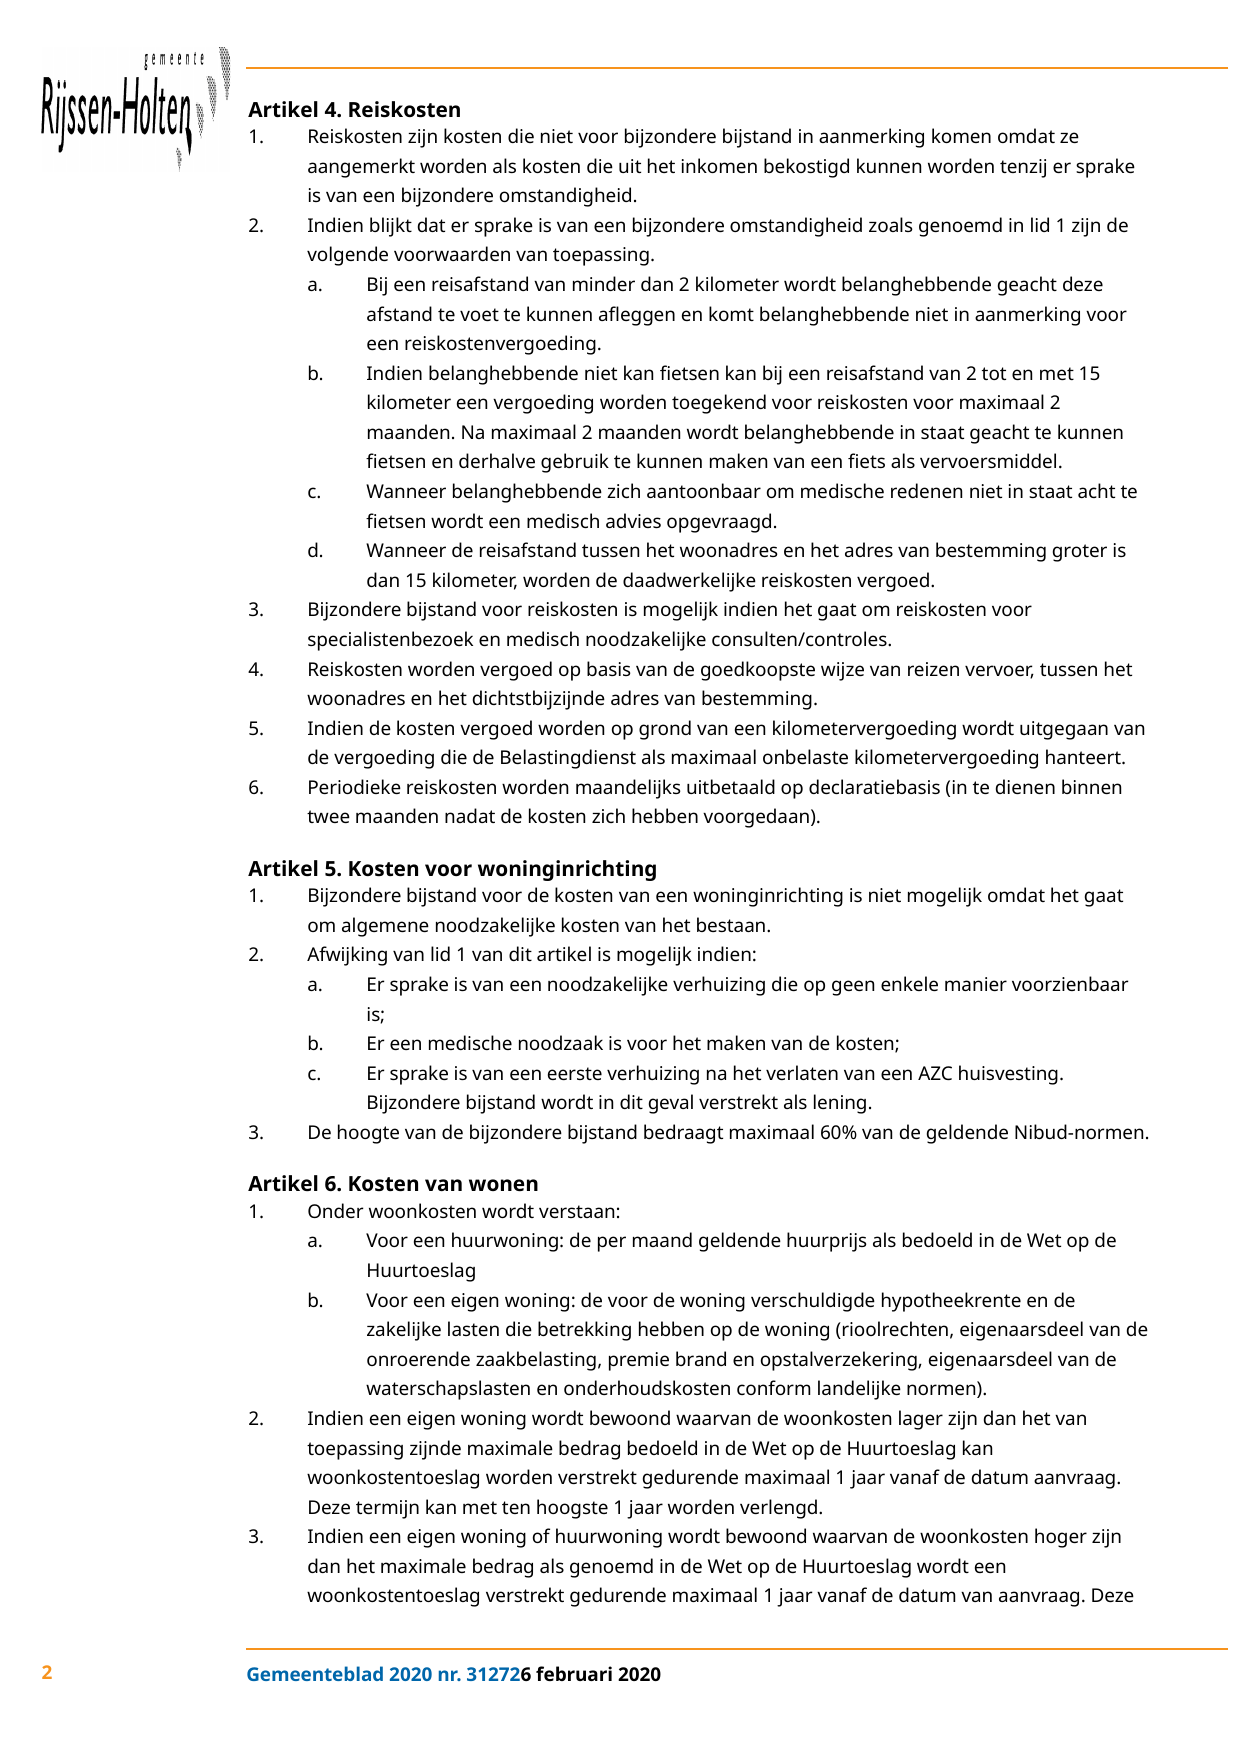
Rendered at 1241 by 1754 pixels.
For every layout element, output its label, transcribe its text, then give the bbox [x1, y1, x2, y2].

list Er een medische noodzaak is voor het maken van de kosten; [307, 1030, 1152, 1056]
list Wanneer belanghebbende zich aantoonbaar om medische redenen niet in staat acht te fietsen wordt een medisch advies opgevraagd. [307, 478, 1152, 533]
list Wanneer de reisafstand tussen het woonadres en het adres van bestemming groter is dan 15 kilometer, worden de daadwerkelijke reiskosten vergoed. [307, 537, 1152, 593]
text Artikel 6. Kosten van wonen [248, 1169, 1152, 1198]
text Artikel 5. Kosten voor woninginrichting [248, 854, 1152, 882]
list Voor een eigen woning: de voor de woning verschuldigde hypotheekrente en de zakelijke lasten die betrekking hebben op de woning (rioolrechten, eigenaarsdeel van de onroerende zaakbelasting, premie brand en opstalverzekering, eigenaarsdeel van de waterschapslasten en onderhoudskosten conform landelijke normen). [307, 1287, 1152, 1401]
list De hoogte van de bijzondere bijstand bedraagt maximaal 60% van de geldende Nibud-normen. [248, 1119, 1152, 1145]
list Afwijking van lid 1 van dit artikel is mogelijk indien: [248, 942, 1152, 967]
list Indien blijkt dat er sprake is van een bijzondere omstandigheid zoals genoemd in lid 1 zijn de volgende voorwaarden van toepassing. [248, 212, 1152, 267]
list Indien belanghebbende niet kan fietsen kan bij een reisafstand van 2 tot en met 15 kilometer een vergoeding worden toegekend voor reiskosten voor maximaal 2 maanden. Na maximaal 2 maanden wordt belanghebbende in staat geacht te kunnen fietsen en derhalve gebruik te kunnen maken van een fiets als vervoersmiddel. [307, 360, 1152, 474]
list Reiskosten worden vergoed op basis van de goedkoopste wijze van reizen vervoer, tussen het woonadres en het dichtstbijzijnde adres van bestemming. [248, 656, 1152, 711]
list Reiskosten zijn kosten die niet voor bijzondere bijstand in aanmerking komen omdat ze aangemerkt worden als kosten die uit het inkomen bekostigd kunnen worden tenzij er sprake is van een bijzondere omstandigheid. [248, 123, 1152, 208]
list Er sprake is van een eerste verhuizing na het verlaten van een AZC huisvesting. Bijzondere bijstand wordt in dit geval verstrekt als lening. [307, 1060, 1152, 1115]
list Er sprake is van een noodzakelijke verhuizing die op geen enkele manier voorzienbaar is; [307, 971, 1152, 1027]
list Onder woonkosten wordt verstaan: [248, 1198, 1152, 1224]
text Artikel 4. Reiskosten [248, 95, 1152, 123]
list Indien een eigen woning of huurwoning wordt bewoond waarvan de woonkosten hoger zijn dan het maximale bedrag als genoemd in de Wet op de Huurtoeslag wordt een woonkostentoeslag verstrekt gedurende maximaal 1 jaar vanaf de datum van aanvraag. Deze [248, 1523, 1152, 1608]
list Bijzondere bijstand voor de kosten van een woninginrichting is niet mogelijk omdat het gaat om algemene noodzakelijke kosten van het bestaan. [248, 882, 1152, 938]
list Bij een reisafstand van minder dan 2 kilometer wordt belanghebbende geacht deze afstand te voet te kunnen afleggen en komt belanghebbende niet in aanmerking voor een reiskostenvergoeding. [307, 271, 1152, 356]
list Voor een huurwoning: de per maand geldende huurprijs als bedoeld in de Wet op de Huurtoeslag [307, 1228, 1152, 1283]
list Indien een eigen woning wordt bewoond waarvan de woonkosten lager zijn dan het van toepassing zijnde maximale bedrag bedoeld in de Wet op de Huurtoeslag kan woonkostentoeslag worden verstrekt gedurende maximaal 1 jaar vanaf de datum aanvraag. Deze termijn kan met ten hoogste 1 jaar worden verlengd. [248, 1405, 1152, 1519]
list Indien de kosten vergoed worden op grond van een kilometervergoeding wordt uitgegaan van de vergoeding die de Belastingdienst als maximaal onbelaste kilometervergoeding hanteert. [248, 715, 1152, 770]
picture [41, 47, 231, 172]
list Periodieke reiskosten worden maandelijks uitbetaald op declaratiebasis (in te dienen binnen twee maanden nadat de kosten zich hebben voorgedaan). [248, 774, 1152, 829]
list Bijzondere bijstand voor reiskosten is mogelijk indien het gaat om reiskosten voor specialistenbezoek en medisch noodzakelijke consulten/controles. [248, 597, 1152, 652]
